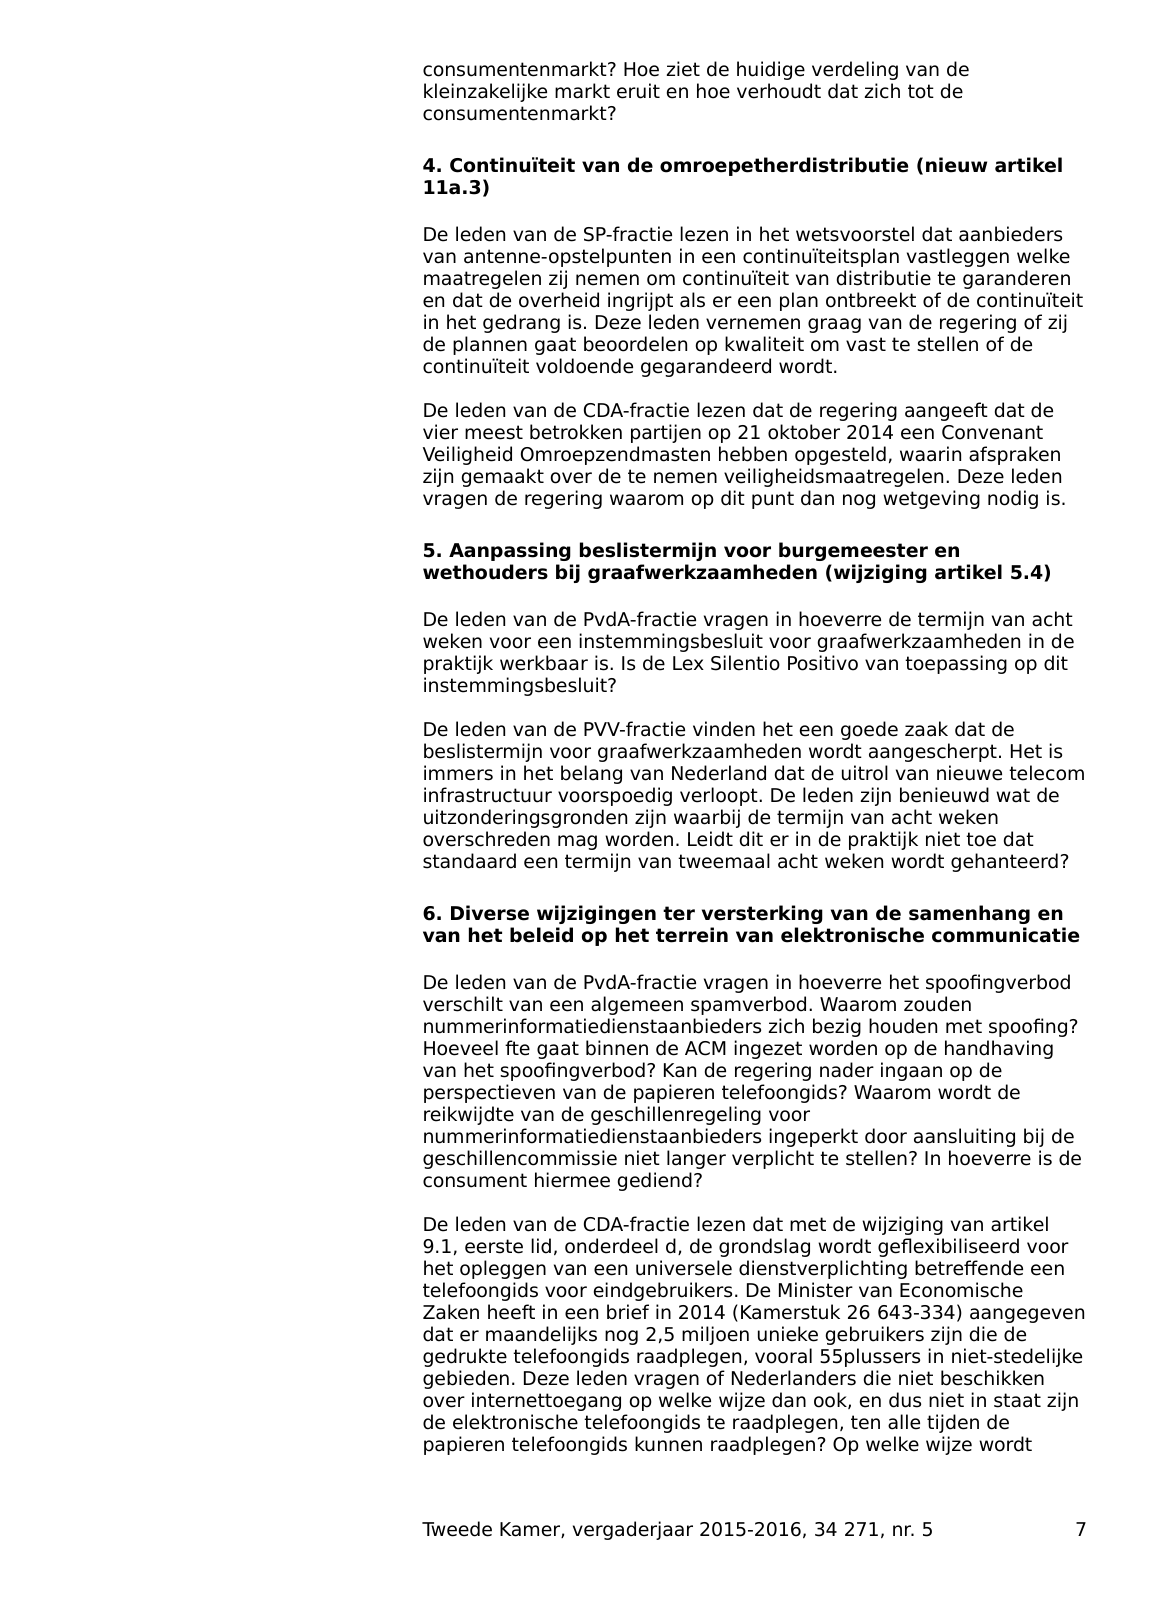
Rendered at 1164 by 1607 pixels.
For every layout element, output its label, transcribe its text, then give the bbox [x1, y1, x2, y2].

subtitle 6. Diverse wijzigingen ter versterking van de samenhang en van het beleid op het terrein van elektronische communicatie [422, 903, 1087, 947]
text De leden van de PvdA-fractie vragen in hoeverre het spoofingverbod verschilt van een algemeen spamverbod. Waarom zouden nummerinformatiedienstaanbieders zich bezig houden met spoofing? Hoeveel fte gaat binnen de ACM ingezet worden op de handhaving van het spoofingverbod? Kan de regering nader ingaan op de perspectieven van de papieren telefoongids? Waarom wordt de reikwijdte van de geschillenregeling voor nummerinformatiedienstaanbieders ingeperkt door aansluiting bij de geschillencommissie niet langer verplicht te stellen? In hoeverre is de consument hiermee gediend? [422, 972, 1087, 1192]
text consumentenmarkt? Hoe ziet de huidige verdeling van de kleinzakelijke markt eruit en hoe verhoudt dat zich tot de consumentenmarkt? [422, 59, 1087, 125]
text De leden van de SP-fractie lezen in het wetsvoorstel dat aanbieders van antenne-opstelpunten in een continuïteitsplan vastleggen welke maatregelen zij nemen om continuïteit van distributie te garanderen en dat de overheid ingrijpt als er een plan ontbreekt of de continuïteit in het gedrang is. Deze leden vernemen graag van de regering of zij de plannen gaat beoordelen op kwaliteit om vast te stellen of de continuïteit voldoende gegarandeerd wordt. [422, 224, 1087, 378]
text De leden van de PVV-fractie vinden het een goede zaak dat de beslistermijn voor graafwerkzaamheden wordt aangescherpt. Het is immers in het belang van Nederland dat de uitrol van nieuwe telecom infrastructuur voorspoedig verloopt. De leden zijn benieuwd wat de uitzonderingsgronden zijn waarbij de termijn van acht weken overschreden mag worden. Leidt dit er in de praktijk niet toe dat standaard een termijn van tweemaal acht weken wordt gehanteerd? [422, 719, 1087, 873]
text De leden van de PvdA-fractie vragen in hoeverre de termijn van acht weken voor een instemmingsbesluit voor graafwerkzaamheden in de praktijk werkbaar is. Is de Lex Silentio Positivo van toepassing op dit instemmingsbesluit? [422, 609, 1087, 697]
text De leden van de CDA-fractie lezen dat met de wijziging van artikel 9.1, eerste lid, onderdeel d, de grondslag wordt geflexibiliseerd voor het opleggen van een universele dienstverplichting betreffende een telefoongids voor eindgebruikers. De Minister van Economische Zaken heeft in een brief in 2014 (Kamerstuk 26 643-334) aangegeven dat er maandelijks nog 2,5 miljoen unieke gebruikers zijn die de gedrukte telefoongids raadplegen, vooral 55plussers in niet-stedelijke gebieden. Deze leden vragen of Nederlanders die niet beschikken over internettoegang op welke wijze dan ook, en dus niet in staat zijn de elektronische telefoongids te raadplegen, ten alle tijden de papieren telefoongids kunnen raadplegen? Op welke wijze wordt [422, 1214, 1087, 1456]
subtitle 4. Continuïteit van de omroepetherdistributie (nieuw artikel 11a.3) [422, 155, 1087, 199]
subtitle 5. Aanpassing beslistermijn voor burgemeester en wethouders bij graafwerkzaamheden (wijziging artikel 5.4) [422, 540, 1087, 584]
text De leden van de CDA-fractie lezen dat de regering aangeeft dat de vier meest betrokken partijen op 21 oktober 2014 een Convenant Veiligheid Omroepzendmasten hebben opgesteld, waarin afspraken zijn gemaakt over de te nemen veiligheidsmaatregelen. Deze leden vragen de regering waarom op dit punt dan nog wetgeving nodig is. [422, 400, 1087, 510]
